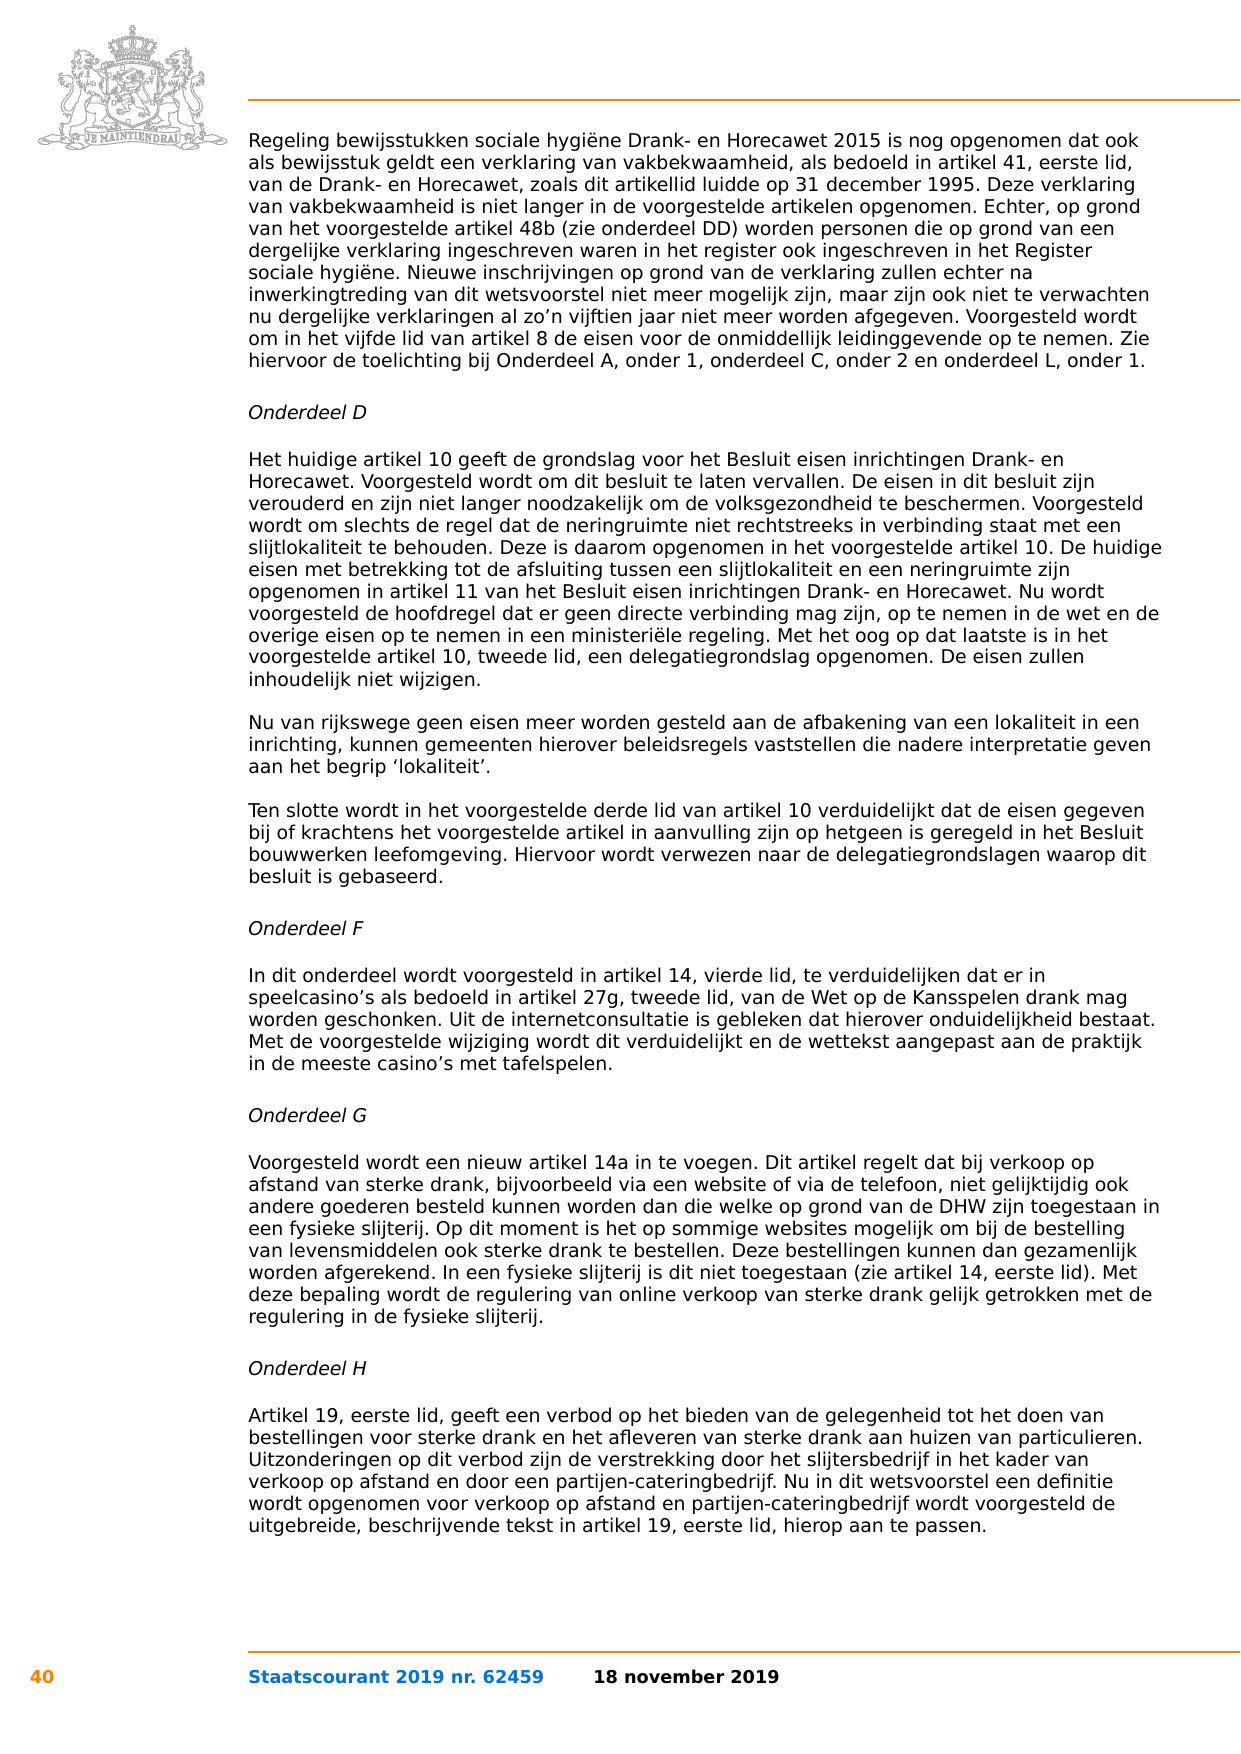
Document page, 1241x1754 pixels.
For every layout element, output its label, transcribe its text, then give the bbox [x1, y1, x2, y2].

subtitle Onderdeel F [248, 918, 1163, 940]
text In dit onderdeel wordt voorgesteld in artikel 14, vierde lid, te verduidelijken dat er in speelcasino’s als bedoeld in artikel 27g, tweede lid, van de Wet op de Kansspelen drank mag worden geschonken. Uit de internetconsultatie is gebleken dat hierover onduidelijkheid bestaat. Met de voorgestelde wijziging wordt dit verduidelijkt en de wettekst aangepast aan de praktijk in de meeste casino’s met tafelspelen. [248, 965, 1163, 1075]
subtitle Onderdeel D [248, 402, 1163, 424]
text Regeling bewijsstukken sociale hygiëne Drank- en Horecawet 2015 is nog opgenomen dat ook als bewijsstuk geldt een verklaring van vakbekwaamheid, als bedoeld in artikel 41, eerste lid, van de Drank- en Horecawet, zoals dit artikellid luidde op 31 december 1995. Deze verklaring van vakbekwaamheid is niet langer in de voorgestelde artikelen opgenomen. Echter, op grond van het voorgestelde artikel 48b (zie onderdeel DD) worden personen die op grond van een dergelijke verklaring ingeschreven waren in het register ook ingeschreven in het Register sociale hygiëne. Nieuwe inschrijvingen op grond van de verklaring zullen echter na inwerkingtreding van dit wetsvoorstel niet meer mogelijk zijn, maar zijn ook niet te verwachten nu dergelijke verklaringen al zo’n vijftien jaar niet meer worden afgegeven. Voorgesteld wordt om in het vijfde lid van artikel 8 de eisen voor de onmiddellijk leidinggevende op te nemen. Zie hiervoor de toelichting bij Onderdeel A, onder 1, onderdeel C, onder 2 en onderdeel L, onder 1. [248, 130, 1163, 372]
subtitle Onderdeel H [248, 1358, 1163, 1380]
subtitle Onderdeel G [248, 1105, 1163, 1127]
text Voorgesteld wordt een nieuw artikel 14a in te voegen. Dit artikel regelt dat bij verkoop op afstand van sterke drank, bijvoorbeeld via een website of via de telefoon, niet gelijktijdig ook andere goederen besteld kunnen worden dan die welke op grond van de DHW zijn toegestaan in een fysieke slijterij. Op dit moment is het op sommige websites mogelijk om bij de bestelling van levensmiddelen ook sterke drank te bestellen. Deze bestellingen kunnen dan gezamenlijk worden afgerekend. In een fysieke slijterij is dit niet toegestaan (zie artikel 14, eerste lid). Met deze bepaling wordt de regulering van online verkoop van sterke drank gelijk getrokken met de regulering in de fysieke slijterij. [248, 1152, 1163, 1328]
picture [38, 25, 227, 150]
text Nu van rijkswege geen eisen meer worden gesteld aan de afbakening van een lokaliteit in een inrichting, kunnen gemeenten hierover beleidsregels vaststellen die nadere interpretatie geven aan het begrip ‘lokaliteit’. [248, 712, 1163, 778]
text Ten slotte wordt in het voorgestelde derde lid van artikel 10 verduidelijkt dat de eisen gegeven bij of krachtens het voorgestelde artikel in aanvulling zijn op hetgeen is geregeld in het Besluit bouwwerken leefomgeving. Hiervoor wordt verwezen naar de delegatiegrondslagen waarop dit besluit is gebaseerd. [248, 800, 1163, 888]
text Het huidige artikel 10 geeft de grondslag voor het Besluit eisen inrichtingen Drank- en Horecawet. Voorgesteld wordt om dit besluit te laten vervallen. De eisen in dit besluit zijn verouderd en zijn niet langer noodzakelijk om de volksgezondheid te beschermen. Voorgesteld wordt om slechts de regel dat de neringruimte niet rechtstreeks in verbinding staat met een slijtlokaliteit te behouden. Deze is daarom opgenomen in het voorgestelde artikel 10. De huidige eisen met betrekking tot de afsluiting tussen een slijtlokaliteit en een neringruimte zijn opgenomen in artikel 11 van het Besluit eisen inrichtingen Drank- en Horecawet. Nu wordt voorgesteld de hoofdregel dat er geen directe verbinding mag zijn, op te nemen in de wet en de overige eisen op te nemen in een ministeriële regeling. Met het oog op dat laatste is in het voorgestelde artikel 10, tweede lid, een delegatiegrondslag opgenomen. De eisen zullen inhoudelijk niet wijzigen. [248, 449, 1163, 690]
text Artikel 19, eerste lid, geeft een verbod op het bieden van de gelegenheid tot het doen van bestellingen voor sterke drank en het afleveren van sterke drank aan huizen van particulieren. Uitzonderingen op dit verbod zijn de verstrekking door het slijtersbedrijf in het kader van verkoop op afstand en door een partijen-cateringbedrijf. Nu in dit wetsvoorstel een definitie wordt opgenomen voor verkoop op afstand en partijen-cateringbedrijf wordt voorgesteld de uitgebreide, beschrijvende tekst in artikel 19, eerste lid, hierop aan te passen. [248, 1405, 1163, 1537]
